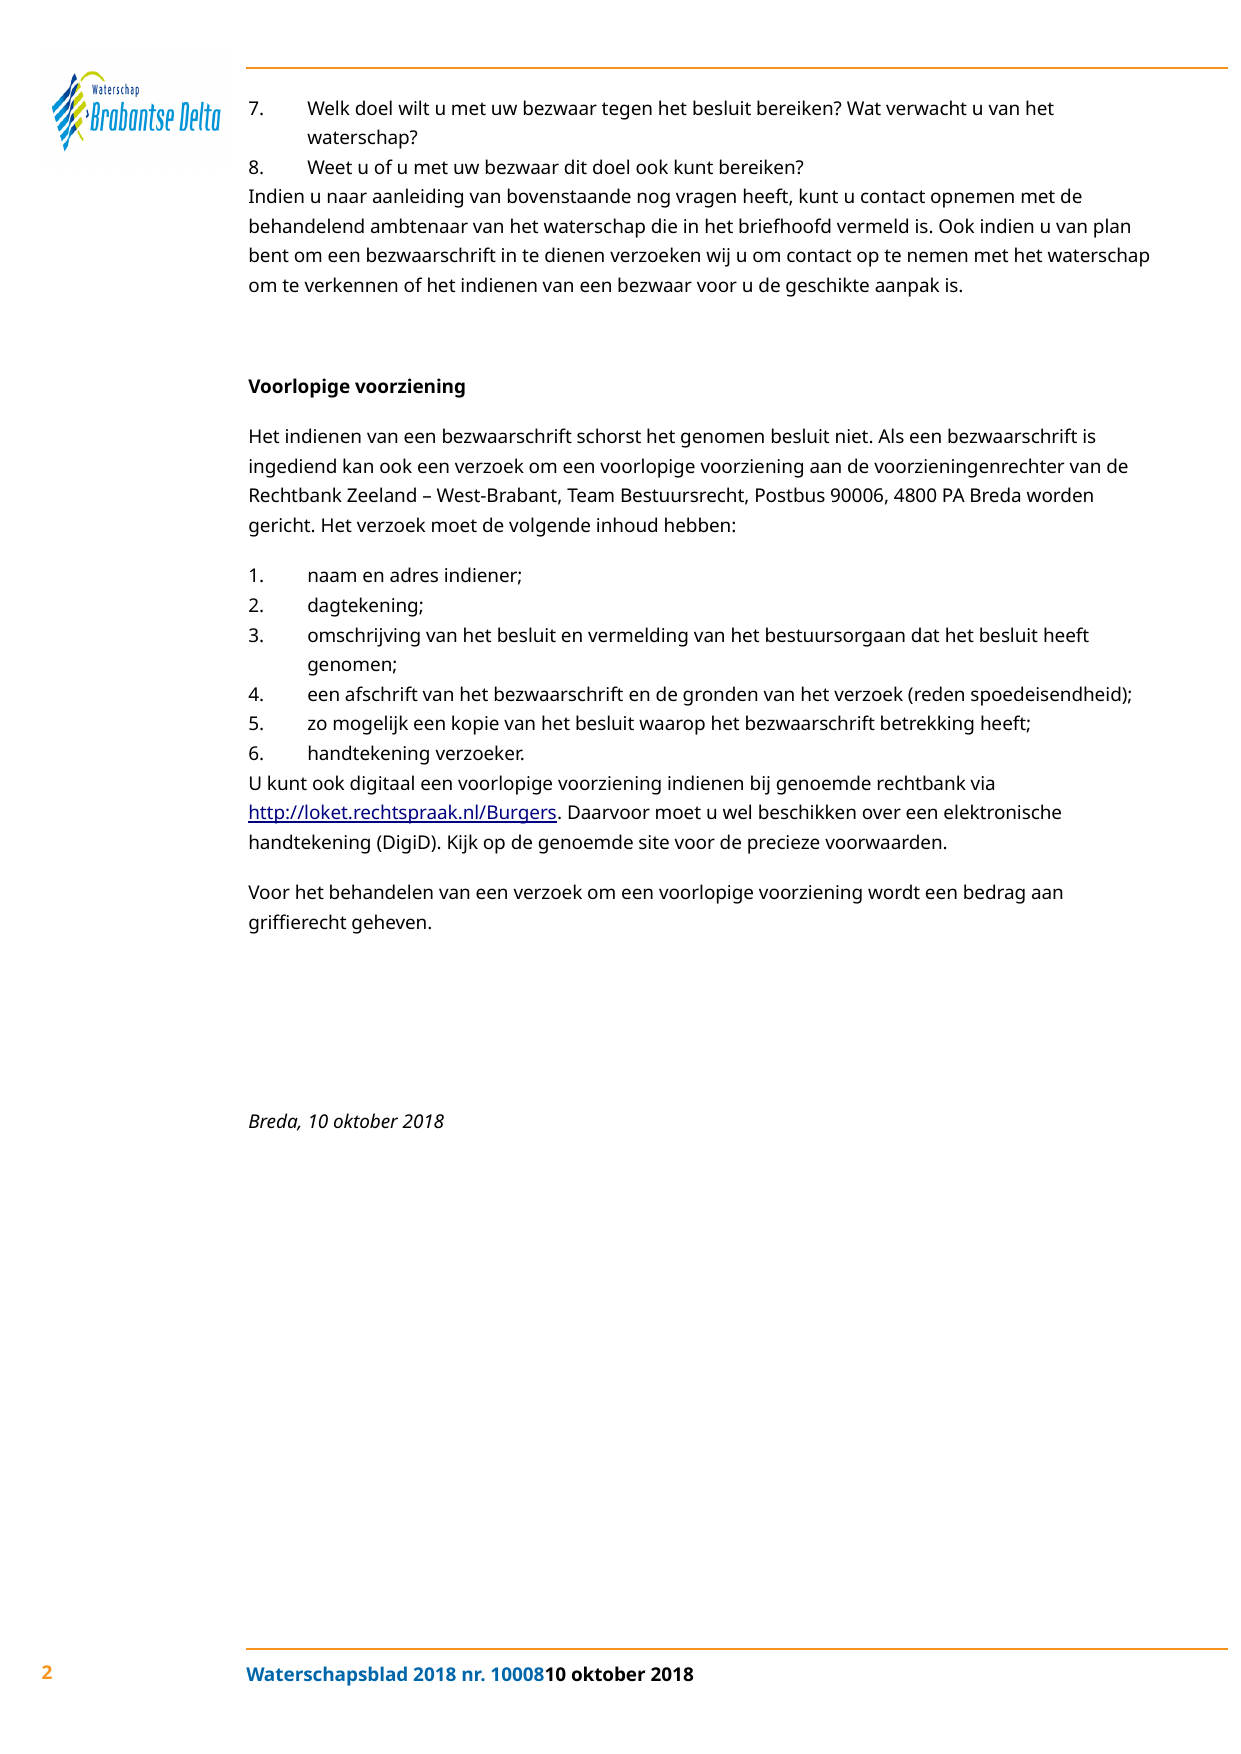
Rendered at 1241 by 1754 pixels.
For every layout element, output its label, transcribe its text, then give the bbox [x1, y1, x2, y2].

text U kunt ook digitaal een voorlopige voorziening indienen bij genoemde rechtbank via http://loket.rechtspraak.nl/Burgers. Daarvoor moet u wel beschikken over een elektronische handtekening (DigiD). Kijk op de genoemde site voor de precieze voorwaarden. [248, 770, 1152, 855]
list een afschrift van het bezwaarschrift en de gronden van het verzoek (reden spoedeisendheid); [248, 681, 1152, 707]
picture [41, 47, 231, 172]
text Voorlopige voorziening [248, 373, 1152, 399]
list Weet u of u met uw bezwaar dit doel ook kunt bereiken? [248, 154, 1152, 180]
list Welk doel wilt u met uw bezwaar tegen het besluit bereiken? Wat verwacht u van het waterschap? [248, 95, 1152, 150]
text Het indienen van een bezwaarschrift schorst het genomen besluit niet. Als een bezwaarschrift is ingediend kan ook een verzoek om een voorlopige voorziening aan de voorzieningenrechter van de Rechtbank Zeeland – West-Brabant, Team Bestuursrecht, Postbus 90006, 4800 PA Breda worden gericht. Het verzoek moet de volgende inhoud hebben: [248, 423, 1152, 538]
list zo mogelijk een kopie van het besluit waarop het bezwaarschrift betrekking heeft; [248, 711, 1152, 736]
list naam en adres indiener; [248, 563, 1152, 588]
list dagtekening; [248, 592, 1152, 618]
list omschrijving van het besluit en vermelding van het bestuursorgaan dat het besluit heeft genomen; [248, 622, 1152, 677]
text Breda, 10 oktober 2018 [248, 1108, 1152, 1134]
text Indien u naar aanleiding van bovenstaande nog vragen heeft, kunt u contact opnemen met de behandelend ambtenaar van het waterschap die in het briefhoofd vermeld is. Ook indien u van plan bent om een bezwaarschrift in te dienen verzoeken wij u om contact op te nemen met het waterschap om te verkennen of het indienen van een bezwaar voor u de geschikte aanpak is. [248, 183, 1152, 298]
list handtekening verzoeker. [248, 740, 1152, 766]
text Voor het behandelen van een verzoek om een voorlopige voorziening wordt een bedrag aan griffierecht geheven. [248, 879, 1152, 935]
